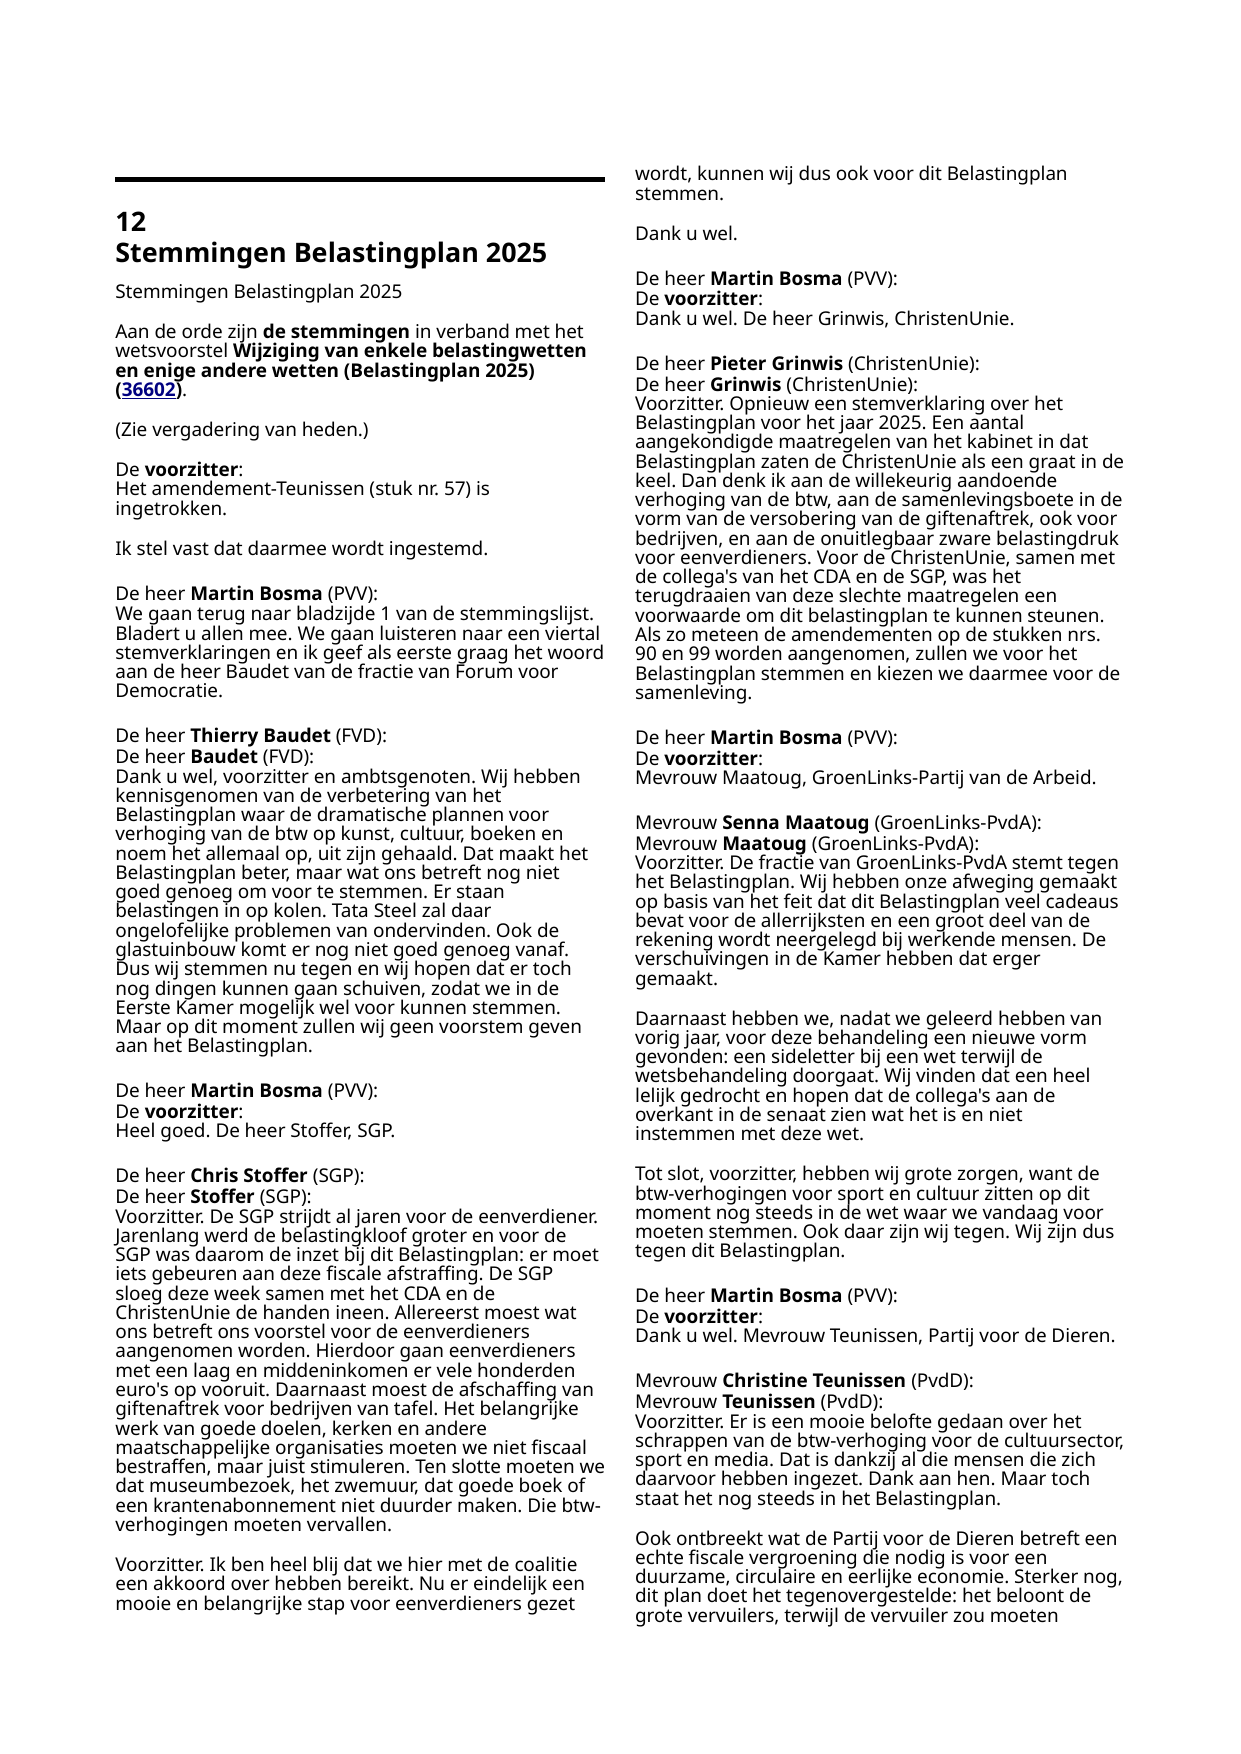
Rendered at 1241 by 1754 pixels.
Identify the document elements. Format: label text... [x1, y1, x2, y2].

text Mevrouw Maatoug, GroenLinks-Partij van de Arbeid. [635, 769, 1125, 788]
text De heer Martin Bosma (PVV): [115, 580, 605, 605]
text Voorzitter. Er is een mooie belofte gedaan over het schrappen van de btw-verhoging voor de cultuursector, sport en media. Dat is dankzij al die mensen die zich daarvoor hebben ingezet. Dank aan hen. Maar toch staat het nog steeds in het Belastingplan. [635, 1413, 1125, 1509]
text De voorzitter: [635, 1308, 1125, 1327]
text De heer Martin Bosma (PVV): [635, 265, 1125, 290]
text De heer Grinwis (ChristenUnie): [635, 376, 1125, 395]
text Stemmingen Belastingplan 2025 [115, 239, 605, 283]
text De voorzitter: [115, 1103, 605, 1122]
text De voorzitter: [635, 750, 1125, 769]
text De voorzitter: [115, 461, 605, 480]
text Heel goed. De heer Stoffer, SGP. [115, 1122, 605, 1142]
text De heer Chris Stoffer (SGP): [115, 1163, 605, 1188]
text Mevrouw Senna Maatoug (GroenLinks-PvdA): [635, 809, 1125, 835]
text Het amendement-Teunissen (stuk nr. 57) is ingetrokken. [115, 480, 605, 519]
text Dank u wel, voorzitter en ambtsgenoten. Wij hebben kennisgenomen van de verbetering van het Belastingplan waar de dramatische plannen voor verhoging van de btw op kunst, cultuur, boeken en noem het allemaal op, uit zijn gehaald. Dat maakt het Belastingplan beter, maar wat ons betreft nog niet goed genoeg om voor te stemmen. Er staan belastingen in op kolen. Tata Steel zal daar ongelofelijke problemen van ondervinden. Ook de glastuinbouw komt er nog niet goed genoeg vanaf. Dus wij stemmen nu tegen en wij hopen dat er toch nog dingen kunnen gaan schuiven, zodat we in de Eerste Kamer mogelijk wel voor kunnen stemmen. Maar op dit moment zullen wij geen voorstem geven aan het Belastingplan. [115, 768, 605, 1057]
text (Zie vergadering van heden.) [115, 421, 605, 440]
text Voorzitter. De SGP strijdt al jaren voor de eenverdiener. Jarenlang werd de belastingkloof groter en voor de SGP was daarom de inzet bij dit Belastingplan: er moet iets gebeuren aan deze fiscale afstraffing. De SGP sloeg deze week samen met het CDA en de ChristenUnie de handen ineen. Allereerst moest wat ons betreft ons voorstel voor de eenverdieners aangenomen worden. Hierdoor gaan eenverdieners met een laag en middeninkomen er vele honderden euro's op vooruit. Daarnaast moest de afschaffing van giftenaftrek voor bedrijven van tafel. Het belangrijke werk van goede doelen, kerken en andere maatschappelijke organisaties moeten we niet fiscaal bestraffen, maar juist stimuleren. Ten slotte moeten we dat museumbezoek, het zwemuur, dat goede boek of een krantenabonnement niet duurder maken. Die btw-verhogingen moeten vervallen. [115, 1208, 605, 1535]
text Voorzitter. De fractie van GroenLinks-PvdA stemt tegen het Belastingplan. Wij hebben onze afweging gemaakt op basis van het feit dat dit Belastingplan veel cadeaus bevat voor de allerrijksten en een groot deel van de rekening wordt neergelegd bij werkende mensen. De verschuivingen in de Kamer hebben dat erger gemaakt. [635, 854, 1125, 989]
text We gaan terug naar bladzijde 1 van de stemmingslijst. Bladert u allen mee. We gaan luisteren naar een viertal stemverklaringen en ik geef als eerste graag het woord aan de heer Baudet van de fractie van Forum voor Democratie. [115, 605, 605, 702]
text De heer Martin Bosma (PVV): [115, 1077, 605, 1103]
text Dank u wel. [635, 224, 1125, 244]
text De heer Martin Bosma (PVV): [635, 1282, 1125, 1308]
text Voorzitter. Ik ben heel blij dat we hier met de coalitie een akkoord over hebben bereikt. Nu er eindelijk een mooie en belangrijke stap voor eenverdieners gezet [115, 1556, 605, 1614]
text Ook ontbreekt wat de Partij voor de Dieren betreft een echte fiscale vergroening die nodig is voor een duurzame, circulaire en eerlijke economie. Sterker nog, dit plan doet het tegenovergestelde: het beloont de grote vervuilers, terwijl de vervuiler zou moeten [635, 1530, 1125, 1626]
text Dank u wel. Mevrouw Teunissen, Partij voor de Dieren. [635, 1327, 1125, 1347]
text Mevrouw Christine Teunissen (PvdD): [635, 1368, 1125, 1393]
text Daarnaast hebben we, nadat we geleerd hebben van vorig jaar, voor deze behandeling een nieuwe vorm gevonden: een sideletter bij een wet terwijl de wetsbehandeling doorgaat. Wij vinden dat een heel lelijk gedrocht en hopen dat de collega's aan de overkant in de senaat zien wat het is en niet instemmen met deze wet. [635, 1010, 1125, 1144]
text Stemmingen Belastingplan 2025 [115, 283, 605, 302]
text Ik stel vast dat daarmee wordt ingestemd. [115, 539, 605, 559]
text wordt, kunnen wij dus ook voor dit Belastingplan stemmen. [635, 165, 1125, 204]
text De heer Thierry Baudet (FVD): [115, 723, 605, 748]
text Voorzitter. Opnieuw een stemverklaring over het Belastingplan voor het jaar 2025. Een aantal aangekondigde maatregelen van het kabinet in dat Belastingplan zaten de ChristenUnie als een graat in de keel. Dan denk ik aan de willekeurig aandoende verhoging van de btw, aan de samenlevingsboete in de vorm van de versobering van de giftenaftrek, ook voor bedrijven, en aan de onuitlegbaar zware belastingdruk voor eenverdieners. Voor de ChristenUnie, samen met de collega's van het CDA en de SGP, was het terugdraaien van deze slechte maatregelen een voorwaarde om dit belastingplan te kunnen steunen. Als zo meteen de amendementen op de stukken nrs. 90 en 99 worden aangenomen, zullen we voor het Belastingplan stemmen en kiezen we daarmee voor de samenleving. [635, 395, 1125, 703]
text Mevrouw Teunissen (PvdD): [635, 1393, 1125, 1413]
text De heer Pieter Grinwis (ChristenUnie): [635, 350, 1125, 376]
text 12 [115, 203, 605, 239]
text De heer Baudet (FVD): [115, 748, 605, 768]
text Dank u wel. De heer Grinwis, ChristenUnie. [635, 310, 1125, 329]
text Mevrouw Maatoug (GroenLinks-PvdA): [635, 835, 1125, 854]
text De heer Martin Bosma (PVV): [635, 724, 1125, 750]
text De heer Stoffer (SGP): [115, 1188, 605, 1208]
text Aan de orde zijn de stemmingen in verband met het wetsvoorstel Wijziging van enkele belastingwetten en enige andere wetten (Belastingplan 2025) (36602). [115, 323, 605, 400]
text De voorzitter: [635, 290, 1125, 310]
text Tot slot, voorzitter, hebben wij grote zorgen, want de btw-verhogingen voor sport en cultuur zitten op dit moment nog steeds in de wet waar we vandaag voor moeten stemmen. Ook daar zijn wij tegen. Wij zijn dus tegen dit Belastingplan. [635, 1165, 1125, 1262]
